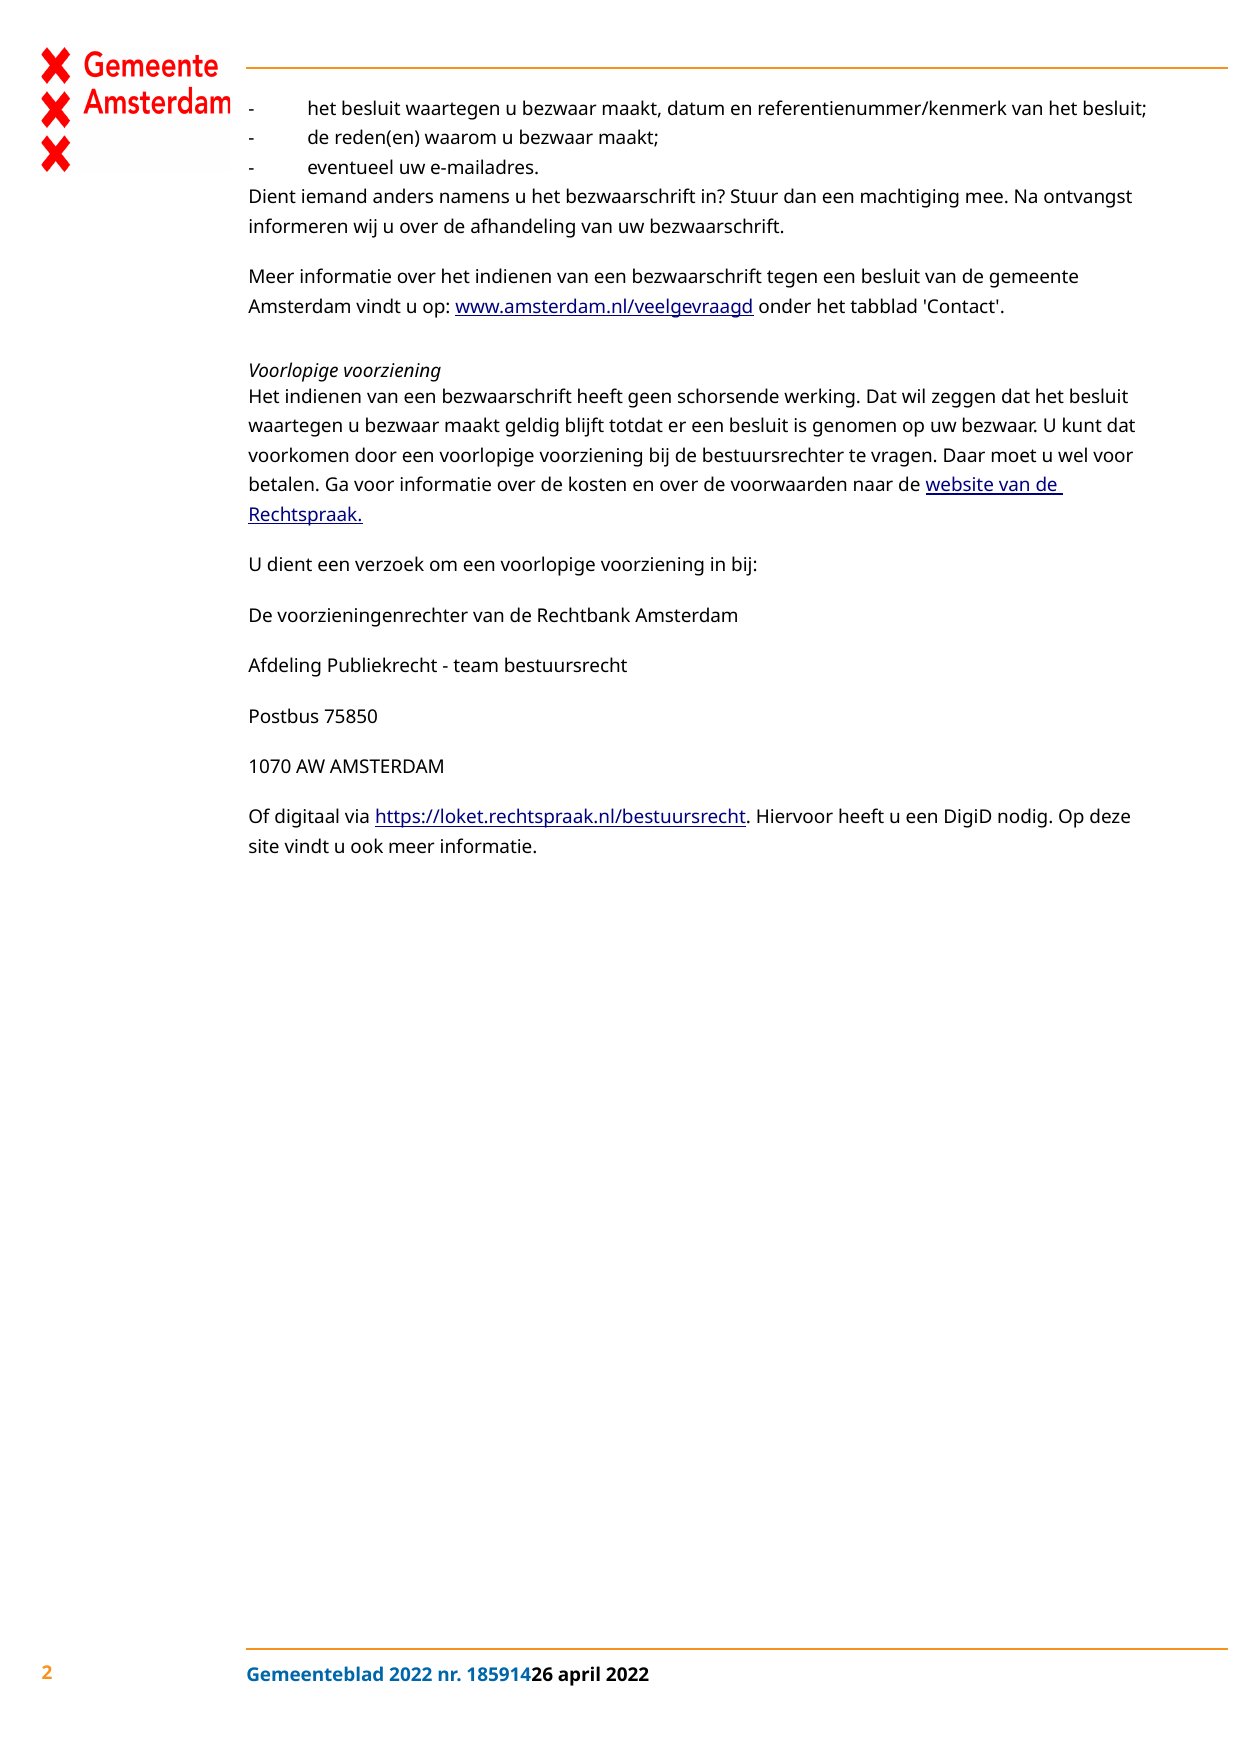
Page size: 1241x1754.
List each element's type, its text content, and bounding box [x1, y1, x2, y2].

text U dient een verzoek om een voorlopige voorziening in bij: [248, 552, 1152, 577]
list het besluit waartegen u bezwaar maakt, datum en referentienummer/kenmerk van het besluit; [248, 95, 1152, 121]
text Postbus 75850 [248, 703, 1152, 728]
picture [41, 47, 231, 172]
text Meer informatie over het indienen van een bezwaarschrift tegen een besluit van de gemeente Amsterdam vindt u op: www.amsterdam.nl/veelgevraagd onder het tabblad 'Contact'. [248, 263, 1152, 319]
text Het indienen van een bezwaarschrift heeft geen schorsende werking. Dat wil zeggen dat het besluit waartegen u bezwaar maakt geldig blijft totdat er een besluit is genomen op uw bezwaar. U kunt dat voorkomen door een voorlopige voorziening bij de bestuursrechter te vragen. Daar moet u wel voor betalen. Ga voor informatie over de kosten en over de voorwaarden naar de website van de Rechtspraak. [248, 383, 1152, 527]
text Of digitaal via https://loket.rechtspraak.nl/bestuursrecht. Hiervoor heeft u een DigiD nodig. Op deze site vindt u ook meer informatie. [248, 804, 1152, 859]
text Afdeling Publiekrecht - team bestuursrecht [248, 652, 1152, 678]
text De voorzieningenrechter van de Rechtbank Amsterdam [248, 602, 1152, 628]
list eventueel uw e-mailadres. [248, 154, 1152, 180]
text Voorlopige voorziening [248, 357, 1152, 383]
list de reden(en) waarom u bezwaar maakt; [248, 124, 1152, 150]
text Dient iemand anders namens u het bezwaarschrift in? Stuur dan een machtiging mee. Na ontvangst informeren wij u over de afhandeling van uw bezwaarschrift. [248, 183, 1152, 239]
text 1070 AW AMSTERDAM [248, 753, 1152, 779]
